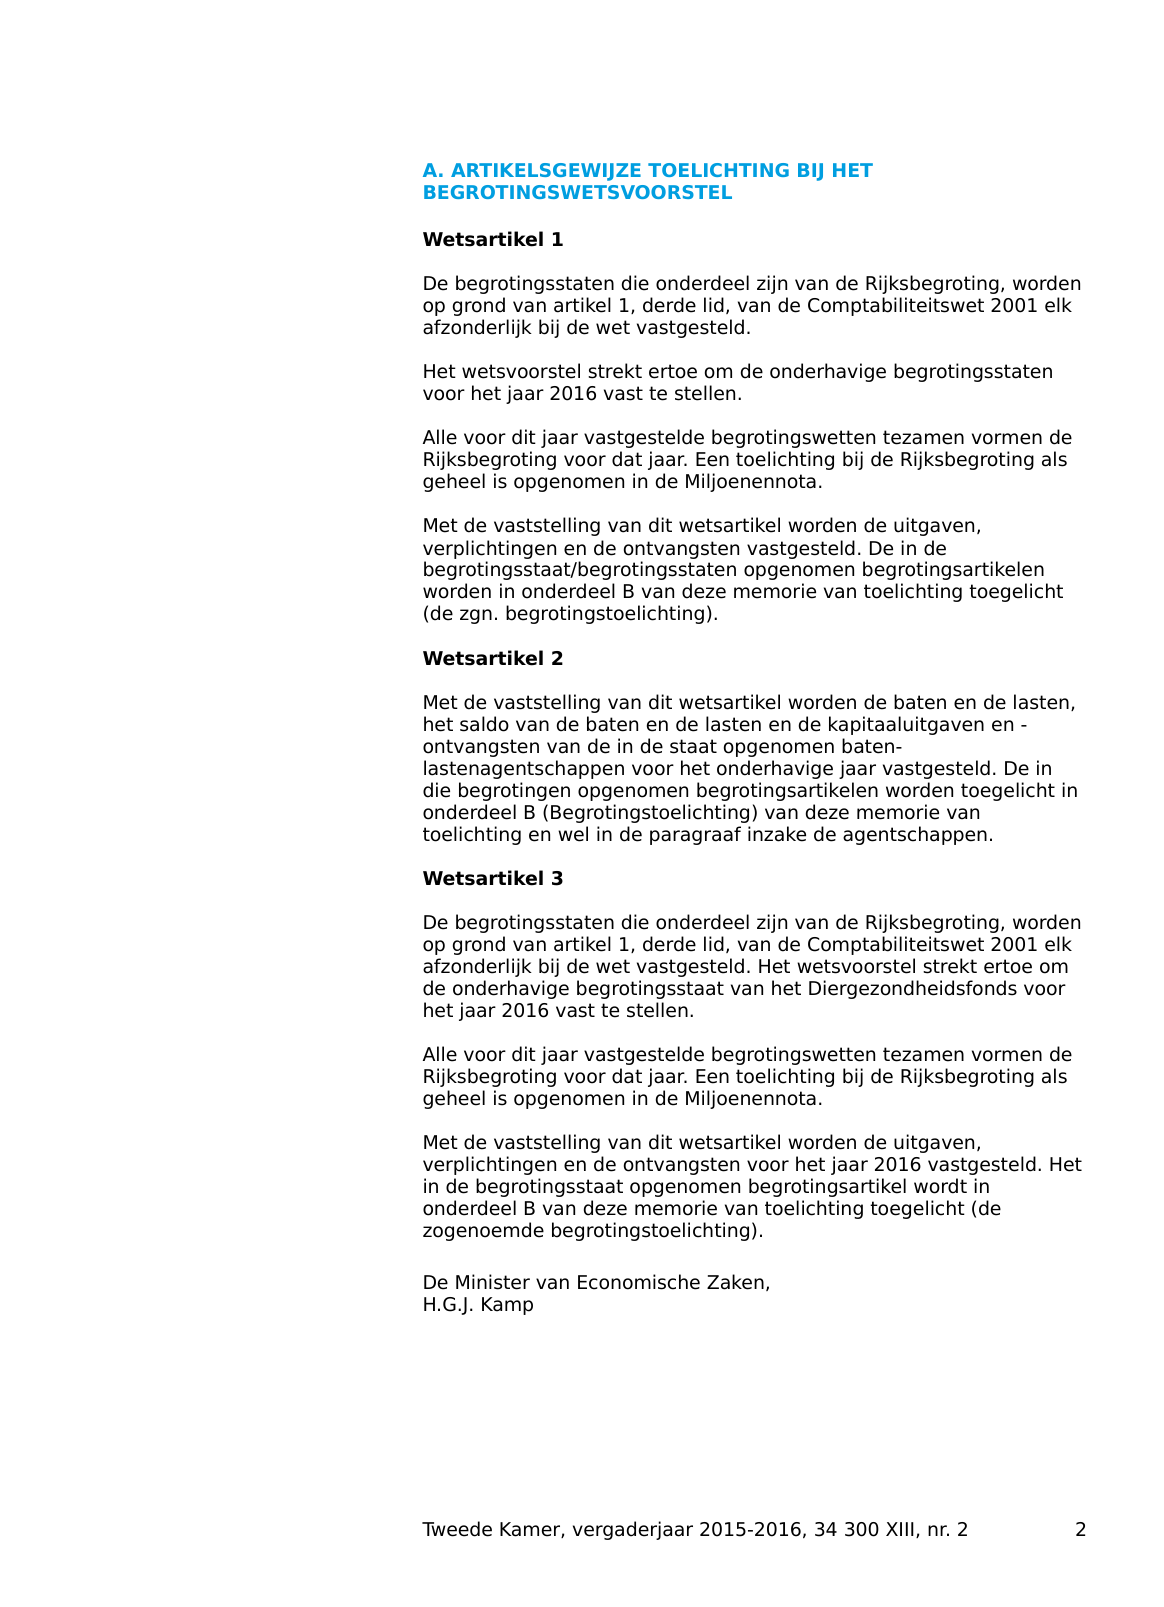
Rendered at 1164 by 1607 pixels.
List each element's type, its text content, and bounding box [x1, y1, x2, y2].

text Het wetsvoorstel strekt ertoe om de onderhavige begrotingsstaten voor het jaar 2016 vast te stellen. [422, 361, 1087, 405]
subtitle A. ARTIKELSGEWIJZE TOELICHTING BIJ HET BEGROTINGSWETSVOORSTEL [422, 160, 1087, 204]
text Met de vaststelling van dit wetsartikel worden de uitgaven, verplichtingen en de ontvangsten voor het jaar 2016 vastgesteld. Het in de begrotingsstaat opgenomen begrotingsartikel wordt in onderdeel B van deze memorie van toelichting toegelicht (de zogenoemde begrotingstoelichting). [422, 1132, 1087, 1242]
subtitle Wetsartikel 3 [422, 868, 1087, 890]
text De begrotingsstaten die onderdeel zijn van de Rijksbegroting, worden op grond van artikel 1, derde lid, van de Comptabiliteitswet 2001 elk afzonderlijk bij de wet vastgesteld. [422, 273, 1087, 339]
text Met de vaststelling van dit wetsartikel worden de uitgaven, verplichtingen en de ontvangsten vastgesteld. De in de begrotingsstaat/begrotingsstaten opgenomen begrotingsartikelen worden in onderdeel B van deze memorie van toelichting toegelicht (de zgn. begrotingstoelichting). [422, 515, 1087, 625]
subtitle Wetsartikel 1 [422, 229, 1087, 251]
text Met de vaststelling van dit wetsartikel worden de baten en de lasten, het saldo van de baten en de lasten en de kapitaaluitgaven en -ontvangsten van de in de staat opgenomen baten-lastenagentschappen voor het onderhavige jaar vastgesteld. De in die begrotingen opgenomen begrotingsartikelen worden toegelicht in onderdeel B (Begrotingstoelichting) van deze memorie van toelichting en wel in de paragraaf inzake de agentschappen. [422, 692, 1087, 846]
text De begrotingsstaten die onderdeel zijn van de Rijksbegroting, worden op grond van artikel 1, derde lid, van de Comptabiliteitswet 2001 elk afzonderlijk bij de wet vastgesteld. Het wetsvoorstel strekt ertoe om de onderhavige begrotingsstaat van het Diergezondheidsfonds voor het jaar 2016 vast te stellen. [422, 912, 1087, 1022]
text Alle voor dit jaar vastgestelde begrotingswetten tezamen vormen de Rijksbegroting voor dat jaar. Een toelichting bij de Rijksbegroting als geheel is opgenomen in de Miljoenennota. [422, 1044, 1087, 1110]
subtitle Wetsartikel 2 [422, 647, 1087, 669]
text Alle voor dit jaar vastgestelde begrotingswetten tezamen vormen de Rijksbegroting voor dat jaar. Een toelichting bij de Rijksbegroting als geheel is opgenomen in de Miljoenennota. [422, 427, 1087, 493]
text De Minister van Economische Zaken, H.G.J. Kamp [422, 1272, 1087, 1316]
